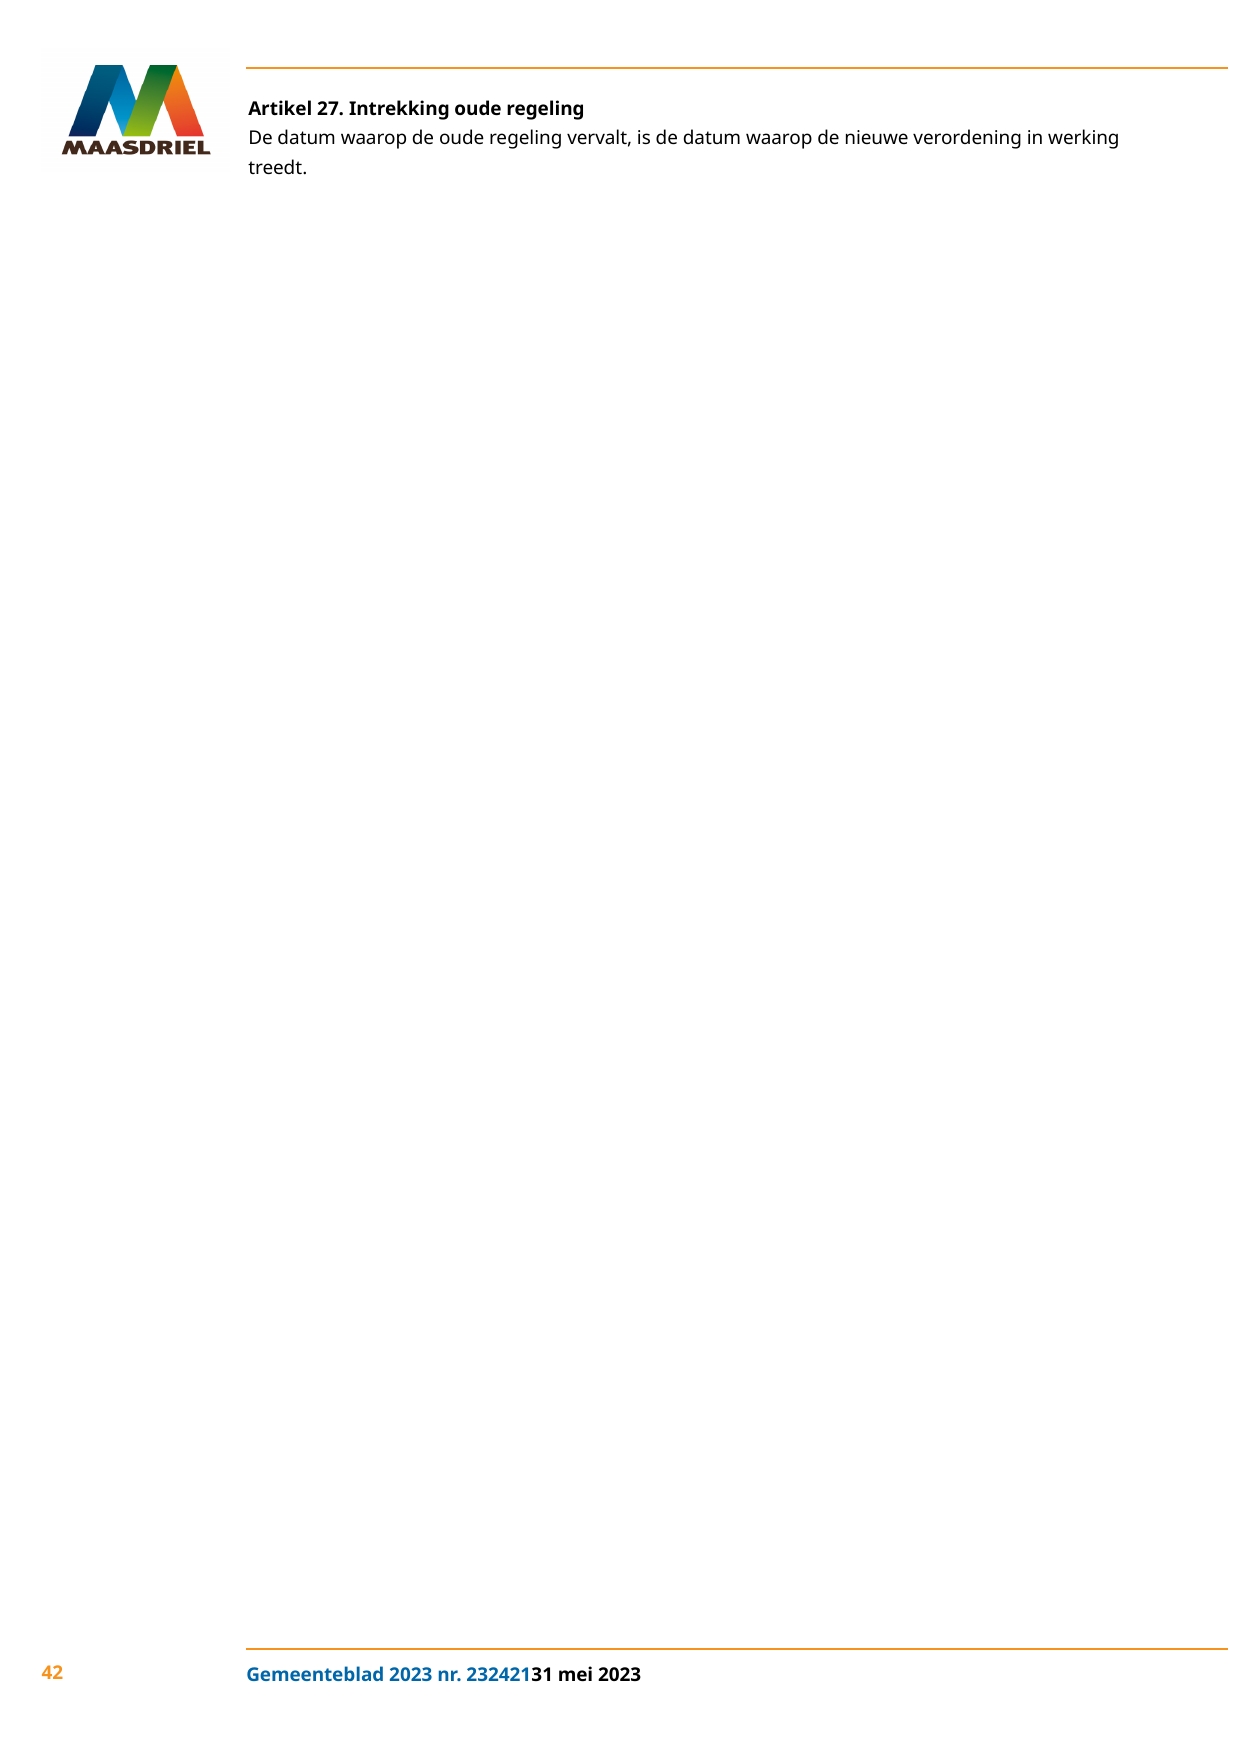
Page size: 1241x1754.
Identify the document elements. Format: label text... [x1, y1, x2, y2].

text De datum waarop de oude regeling vervalt, is de datum waarop de nieuwe verordening in werking treedt. [248, 124, 1152, 180]
text Artikel 27. Intrekking oude regeling [248, 95, 1152, 121]
picture [41, 47, 231, 172]
